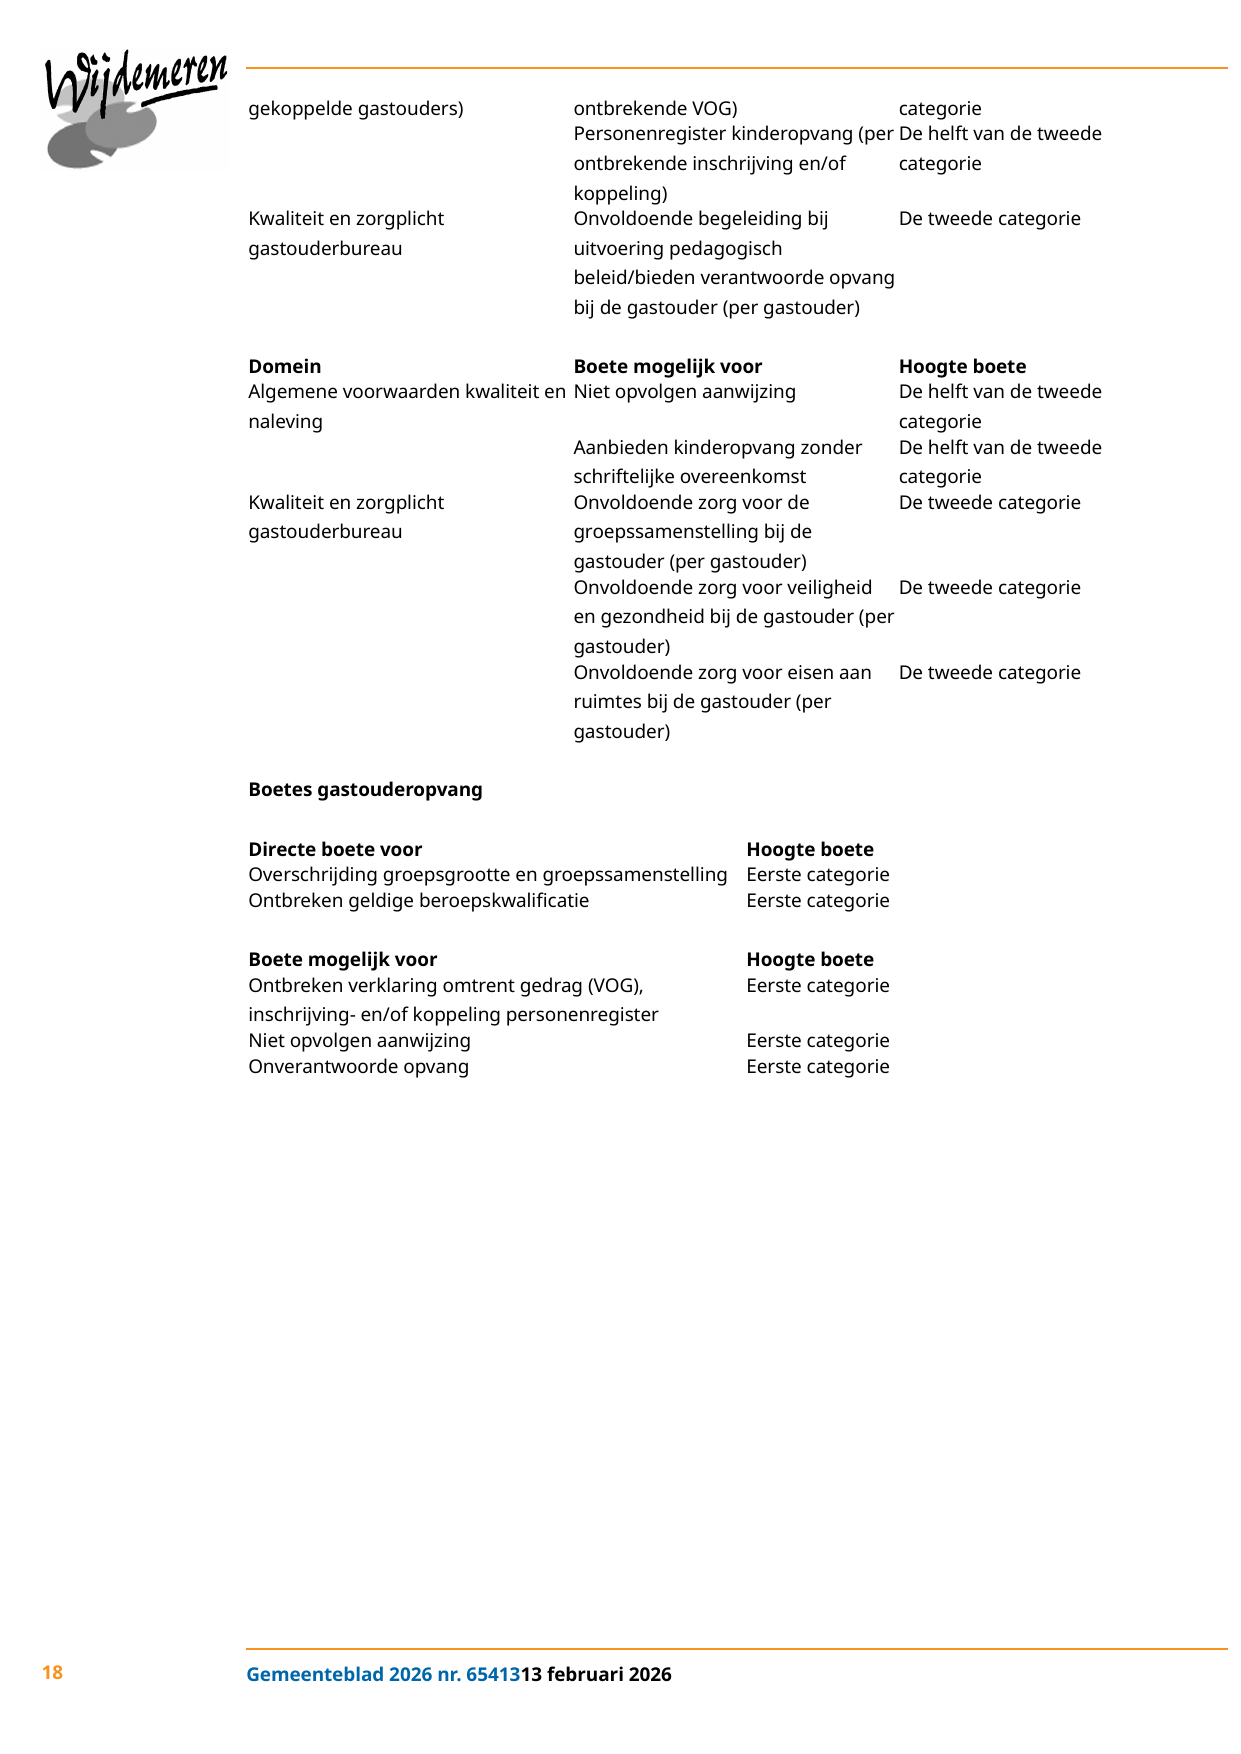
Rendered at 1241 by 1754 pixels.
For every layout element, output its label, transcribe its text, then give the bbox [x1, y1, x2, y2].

table_cell Ontbreken verklaring omtrent gedrag (VOG), inschrijving- en/of koppeling personenregister [248, 972, 746, 1027]
table_cell Onverantwoorde opvang [248, 1053, 746, 1078]
table_header Directe boete voor [248, 836, 746, 862]
table_cell De helft van de tweede categorie [899, 379, 1152, 434]
table_cell gekoppelde gastouders) [248, 95, 573, 205]
table_cell Onvoldoende zorg voor de groepssamenstelling bij de gastouder (per gastouder) [573, 489, 898, 574]
table_header Boete mogelijk voor [573, 353, 898, 378]
table_cell Niet opvolgen aanwijzing [573, 379, 898, 434]
table_cell Eerste categorie [746, 1027, 1152, 1053]
table_cell Ontbreken geldige beroepskwalificatie [248, 888, 746, 913]
picture [41, 47, 231, 172]
table_cell Aanbieden kinderopvang zonder schriftelijke overeenkomst [573, 434, 898, 489]
table_cell De tweede categorie [899, 205, 1152, 320]
table_cell Eerste categorie [746, 972, 1152, 1027]
table_cell Eerste categorie [746, 862, 1152, 887]
table_cell Algemene voorwaarden kwaliteit en naleving [248, 379, 573, 489]
table_cell Eerste categorie [746, 888, 1152, 913]
table_cell Kwaliteit en zorgplicht gastouderbureau [248, 489, 573, 744]
table_header Hoogte boete [746, 836, 1152, 862]
table_cell Overschrijding groepsgrootte en groepssamenstelling [248, 862, 746, 887]
table_cell Onvoldoende zorg voor veiligheid en gezondheid bij de gastouder (per gastouder) [573, 574, 898, 659]
table_cell De helft van de tweede categorie [899, 121, 1152, 205]
table_header Hoogte boete [899, 353, 1152, 378]
table_cell Personenregister kinderopvang (per ontbrekende inschrijving en/of koppeling) [573, 121, 898, 205]
table_header Domein [248, 353, 573, 378]
table_cell Kwaliteit en zorgplicht gastouderbureau [248, 205, 573, 320]
table_cell Onvoldoende zorg voor eisen aan ruimtes bij de gastouder (per gastouder) [573, 659, 898, 744]
table_cell ontbrekende VOG) [573, 95, 898, 121]
table_cell De tweede categorie [899, 489, 1152, 574]
table_cell De helft van de tweede categorie [899, 434, 1152, 489]
table_cell Eerste categorie [746, 1053, 1152, 1078]
table_cell Niet opvolgen aanwijzing [248, 1027, 746, 1053]
table_header Hoogte boete [746, 946, 1152, 972]
table_cell Onvoldoende begeleiding bij uitvoering pedagogisch beleid/bieden verantwoorde opvang bij de gastouder (per gastouder) [573, 205, 898, 320]
table_cell De tweede categorie [899, 574, 1152, 659]
table_header Boete mogelijk voor [248, 946, 746, 972]
table_cell categorie [899, 95, 1152, 121]
text Boetes gastouderopvang [248, 777, 1152, 802]
table_cell De tweede categorie [899, 659, 1152, 744]
